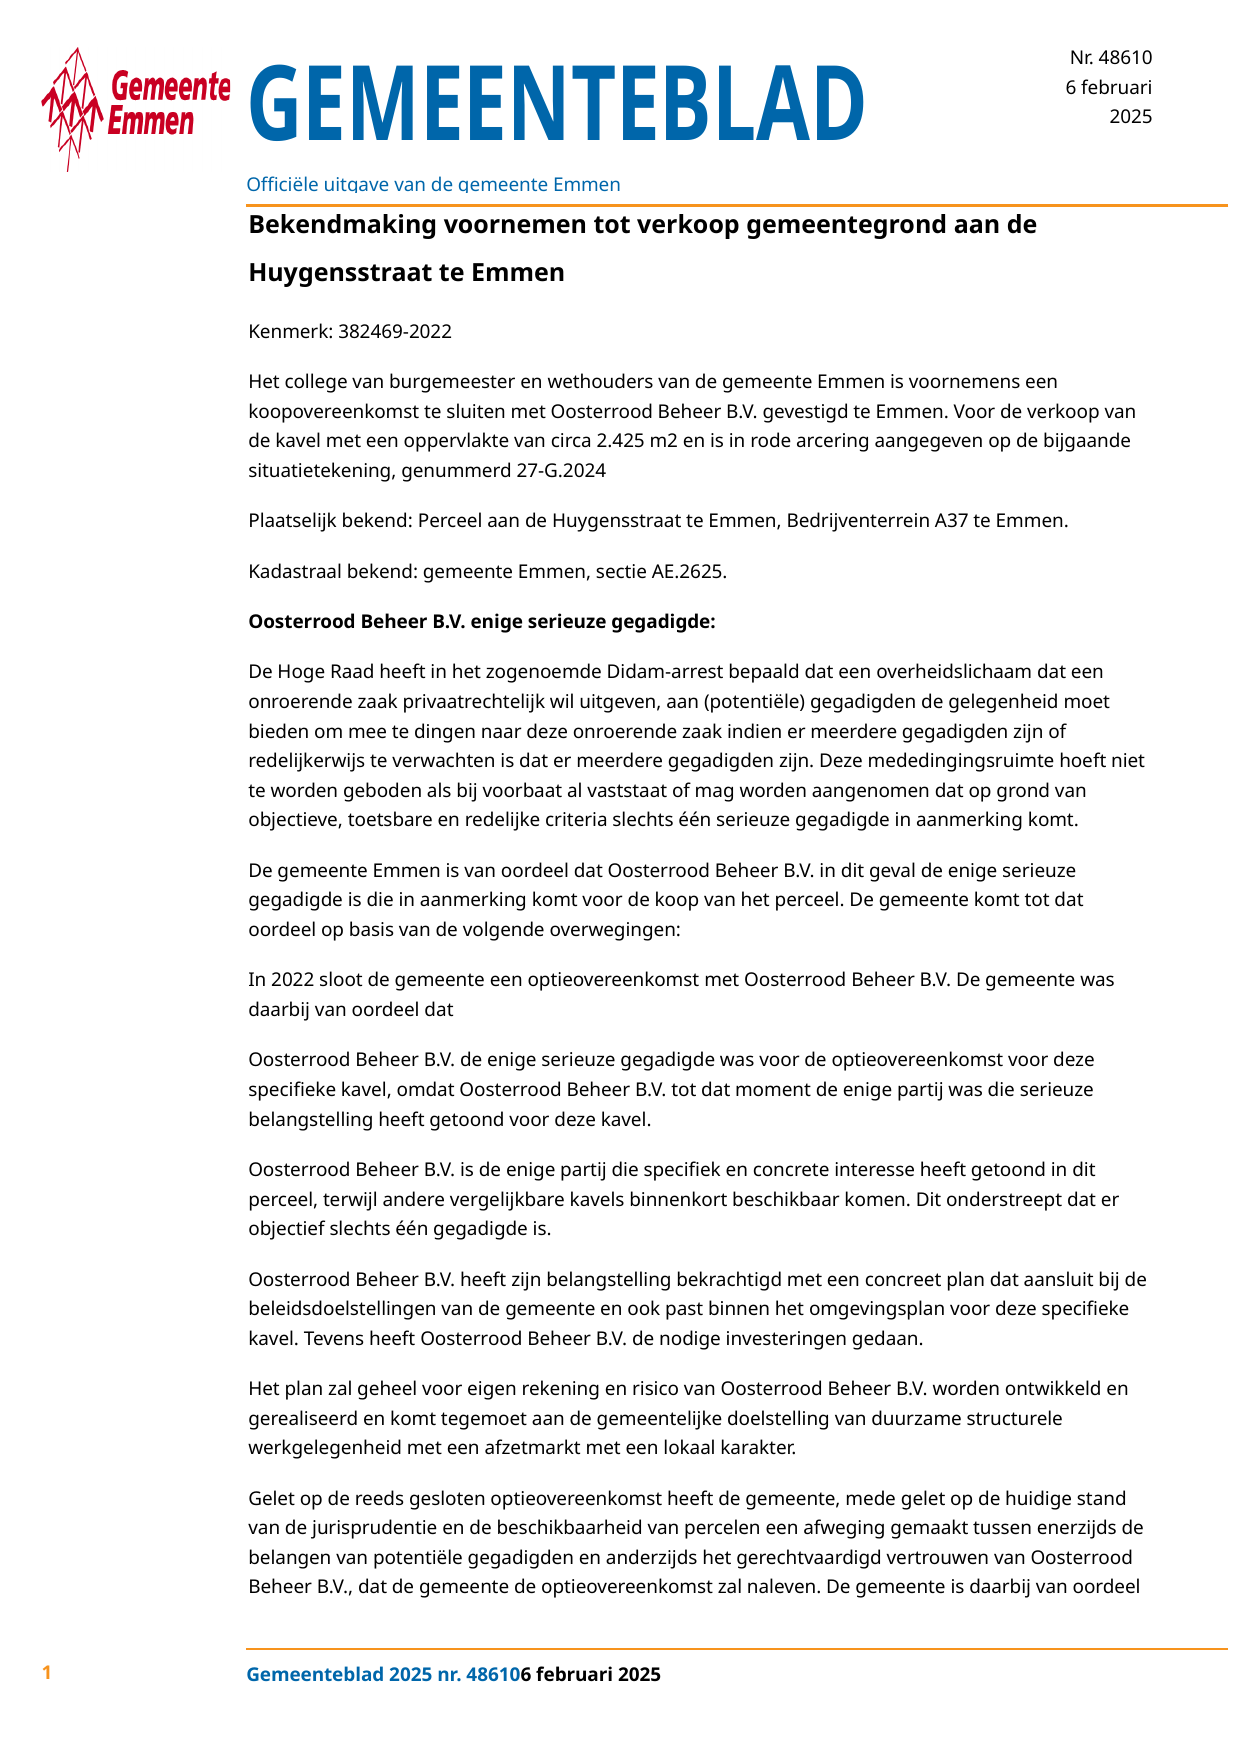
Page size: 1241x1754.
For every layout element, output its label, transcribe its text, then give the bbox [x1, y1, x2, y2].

text Plaatselijk bekend: Perceel aan de Huygensstraat te Emmen, Bedrijventerrein A37 te Emmen. [248, 507, 1152, 533]
text Gelet op de reeds gesloten optieovereenkomst heeft de gemeente, mede gelet op de huidige stand van de jurisprudentie en de beschikbaarheid van percelen een afweging gemaakt tussen enerzijds de belangen van potentiële gegadigden en anderzijds het gerechtvaardigd vertrouwen van Oosterrood Beheer B.V., dat de gemeente de optieovereenkomst zal naleven. De gemeente is daarbij van oordeel [248, 1485, 1152, 1599]
text Het college van burgemeester en wethouders van de gemeente Emmen is voornemens een koopovereenkomst te sluiten met Oosterrood Beheer B.V. gevestigd te Emmen. Voor de verkoop van de kavel met een oppervlakte van circa 2.425 m2 en is in rode arcering aangegeven op de bijgaande situatietekening, genummerd 27-G.2024 [248, 368, 1152, 483]
text Oosterrood Beheer B.V. enige serieuze gegadigde: [248, 608, 1152, 634]
text Bekendmaking voornemen tot verkoop gemeentegrond aan de Huygensstraat te Emmen [248, 207, 1152, 288]
text De Hoge Raad heeft in het zogenoemde Didam-arrest bepaald dat een overheidslichaam dat een onroerende zaak privaatrechtelijk wil uitgeven, aan (potentiële) gegadigden de gelegenheid moet bieden om mee te dingen naar deze onroerende zaak indien er meerdere gegadigden zijn of redelijkerwijs te verwachten is dat er meerdere gegadigden zijn. Deze mededingingsruimte hoeft niet te worden geboden als bij voorbaat al vaststaat of mag worden aangenomen dat op grond van objectieve, toetsbare en redelijke criteria slechts één serieuze gegadigde in aanmerking komt. [248, 659, 1152, 832]
text Oosterrood Beheer B.V. heeft zijn belangstelling bekrachtigd met een concreet plan dat aansluit bij de beleidsdoelstellingen van de gemeente en ook past binnen het omgevingsplan voor deze specifieke kavel. Tevens heeft Oosterrood Beheer B.V. de nodige investeringen gedaan. [248, 1266, 1152, 1351]
text Het plan zal geheel voor eigen rekening en risico van Oosterrood Beheer B.V. worden ontwikkeld en gerealiseerd en komt tegemoet aan de gemeentelijke doelstelling van duurzame structurele werkgelegenheid met een afzetmarkt met een lokaal karakter. [248, 1375, 1152, 1460]
picture [41, 47, 231, 172]
text De gemeente Emmen is van oordeel dat Oosterrood Beheer B.V. in dit geval de enige serieuze gegadigde is die in aanmerking komt voor de koop van het perceel. De gemeente komt tot dat oordeel op basis van de volgende overwegingen: [248, 857, 1152, 942]
text Oosterrood Beheer B.V. de enige serieuze gegadigde was voor de optieovereenkomst voor deze specifieke kavel, omdat Oosterrood Beheer B.V. tot dat moment de enige partij was die serieuze belangstelling heeft getoond voor deze kavel. [248, 1047, 1152, 1132]
text In 2022 sloot de gemeente een optieovereenkomst met Oosterrood Beheer B.V. De gemeente was daarbij van oordeel dat [248, 967, 1152, 1022]
text Oosterrood Beheer B.V. is de enige partij die specifiek en concrete interesse heeft getoond in dit perceel, terwijl andere vergelijkbare kavels binnenkort beschikbaar komen. Dit onderstreept dat er objectief slechts één gegadigde is. [248, 1156, 1152, 1241]
text Kadastraal bekend: gemeente Emmen, sectie AE.2625. [248, 558, 1152, 584]
text Kenmerk: 382469-2022 [248, 318, 1152, 344]
